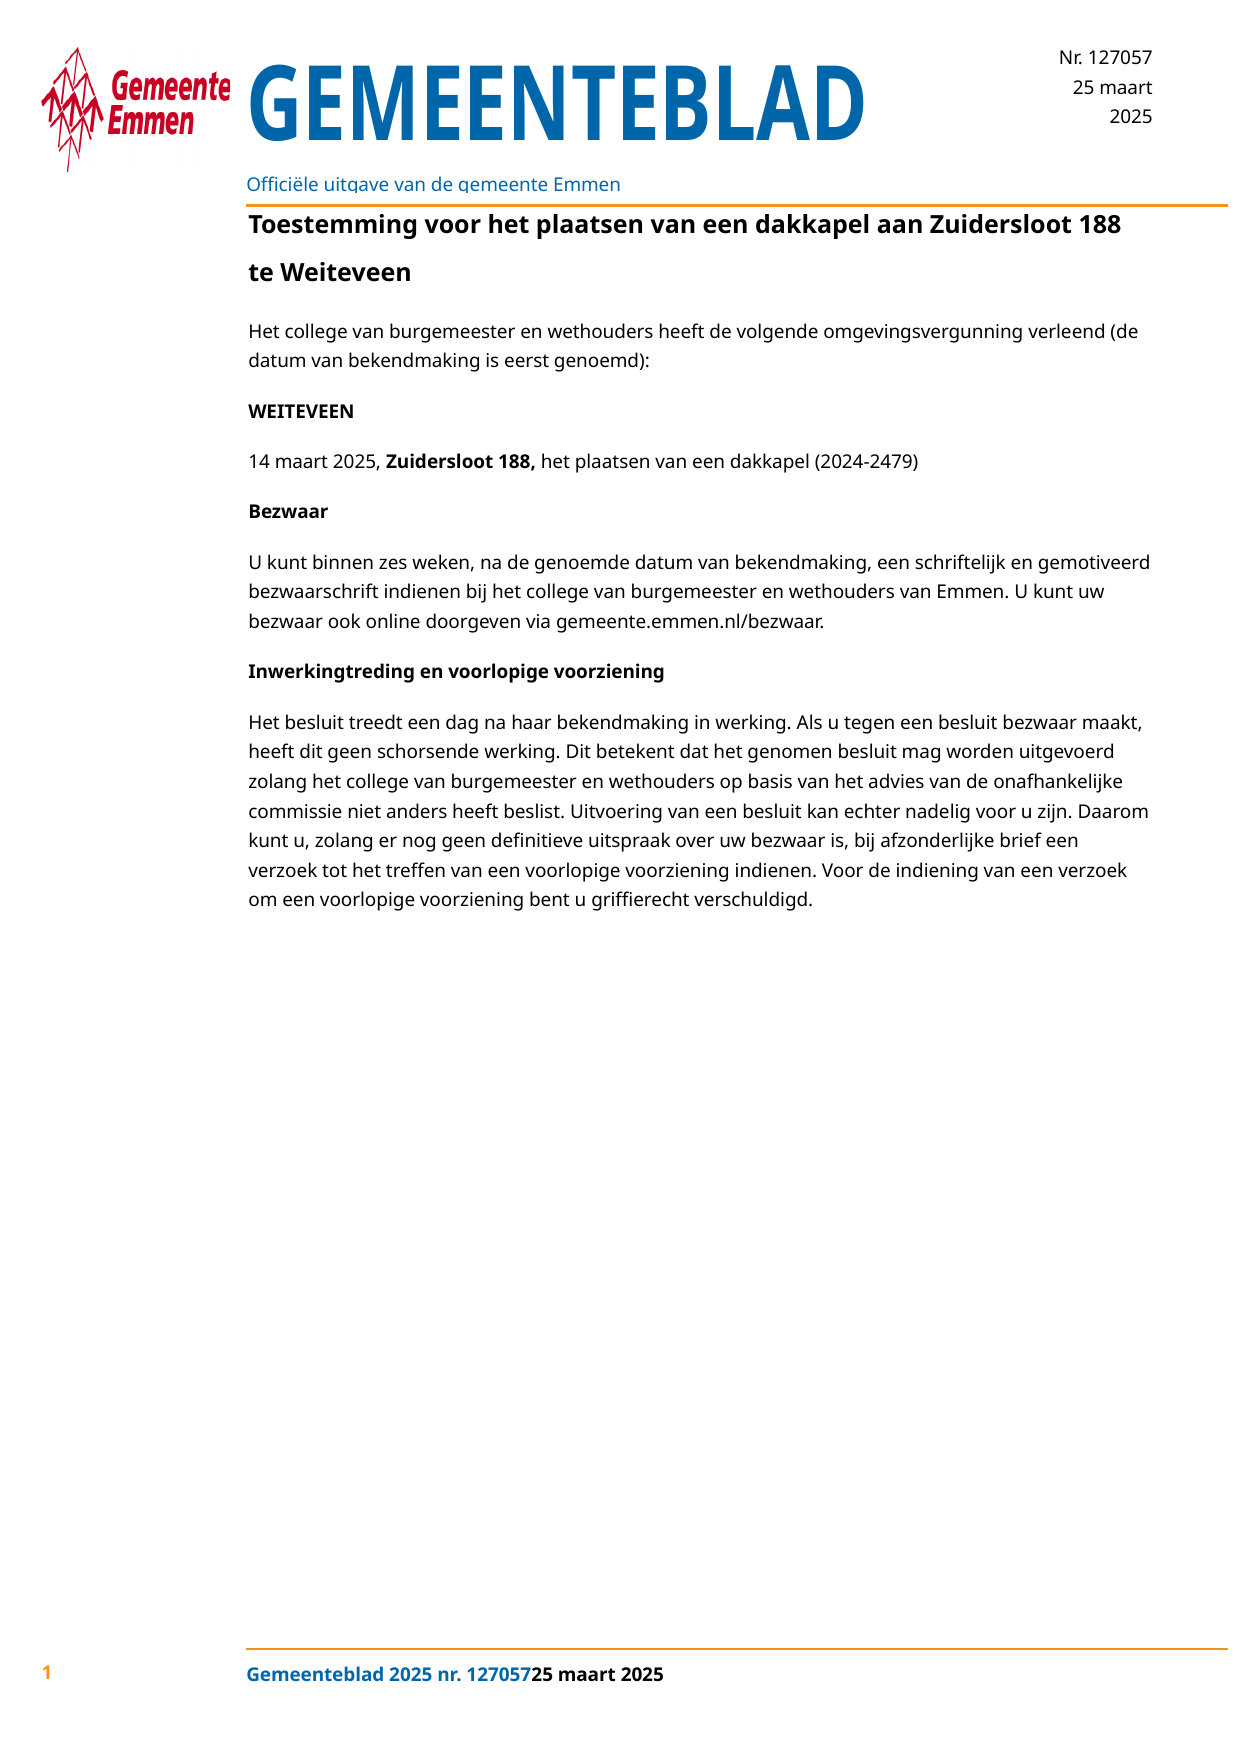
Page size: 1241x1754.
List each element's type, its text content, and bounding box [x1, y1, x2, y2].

text 14 maart 2025, Zuidersloot 188, het plaatsen van een dakkapel (2024-2479) [248, 448, 1152, 474]
text Bezwaar [248, 499, 1152, 524]
picture [41, 47, 231, 172]
text Toestemming voor het plaatsen van een dakkapel aan Zuidersloot 188 te Weiteveen [248, 207, 1152, 288]
text Inwerkingtreding en voorlopige voorziening [248, 659, 1152, 684]
text U kunt binnen zes weken, na de genoemde datum van bekendmaking, een schriftelijk en gemotiveerd bezwaarschrift indienen bij het college van burgemeester en wethouders van Emmen. U kunt uw bezwaar ook online doorgeven via gemeente.emmen.nl/bezwaar. [248, 549, 1152, 634]
text Het besluit treedt een dag na haar bekendmaking in werking. Als u tegen een besluit bezwaar maakt, heeft dit geen schorsende werking. Dit betekent dat het genomen besluit mag worden uitgevoerd zolang het college van burgemeester en wethouders op basis van het advies van de onafhankelijke commissie niet anders heeft beslist. Uitvoering van een besluit kan echter nadelig voor u zijn. Daarom kunt u, zolang er nog geen definitieve uitspraak over uw bezwaar is, bij afzonderlijke brief een verzoek tot het treffen van een voorlopige voorziening indienen. Voor de indiening van een verzoek om een voorlopige voorziening bent u griffierecht verschuldigd. [248, 709, 1152, 912]
text WEITEVEEN [248, 398, 1152, 424]
text Het college van burgemeester en wethouders heeft de volgende omgevingsvergunning verleend (de datum van bekendmaking is eerst genoemd): [248, 318, 1152, 373]
